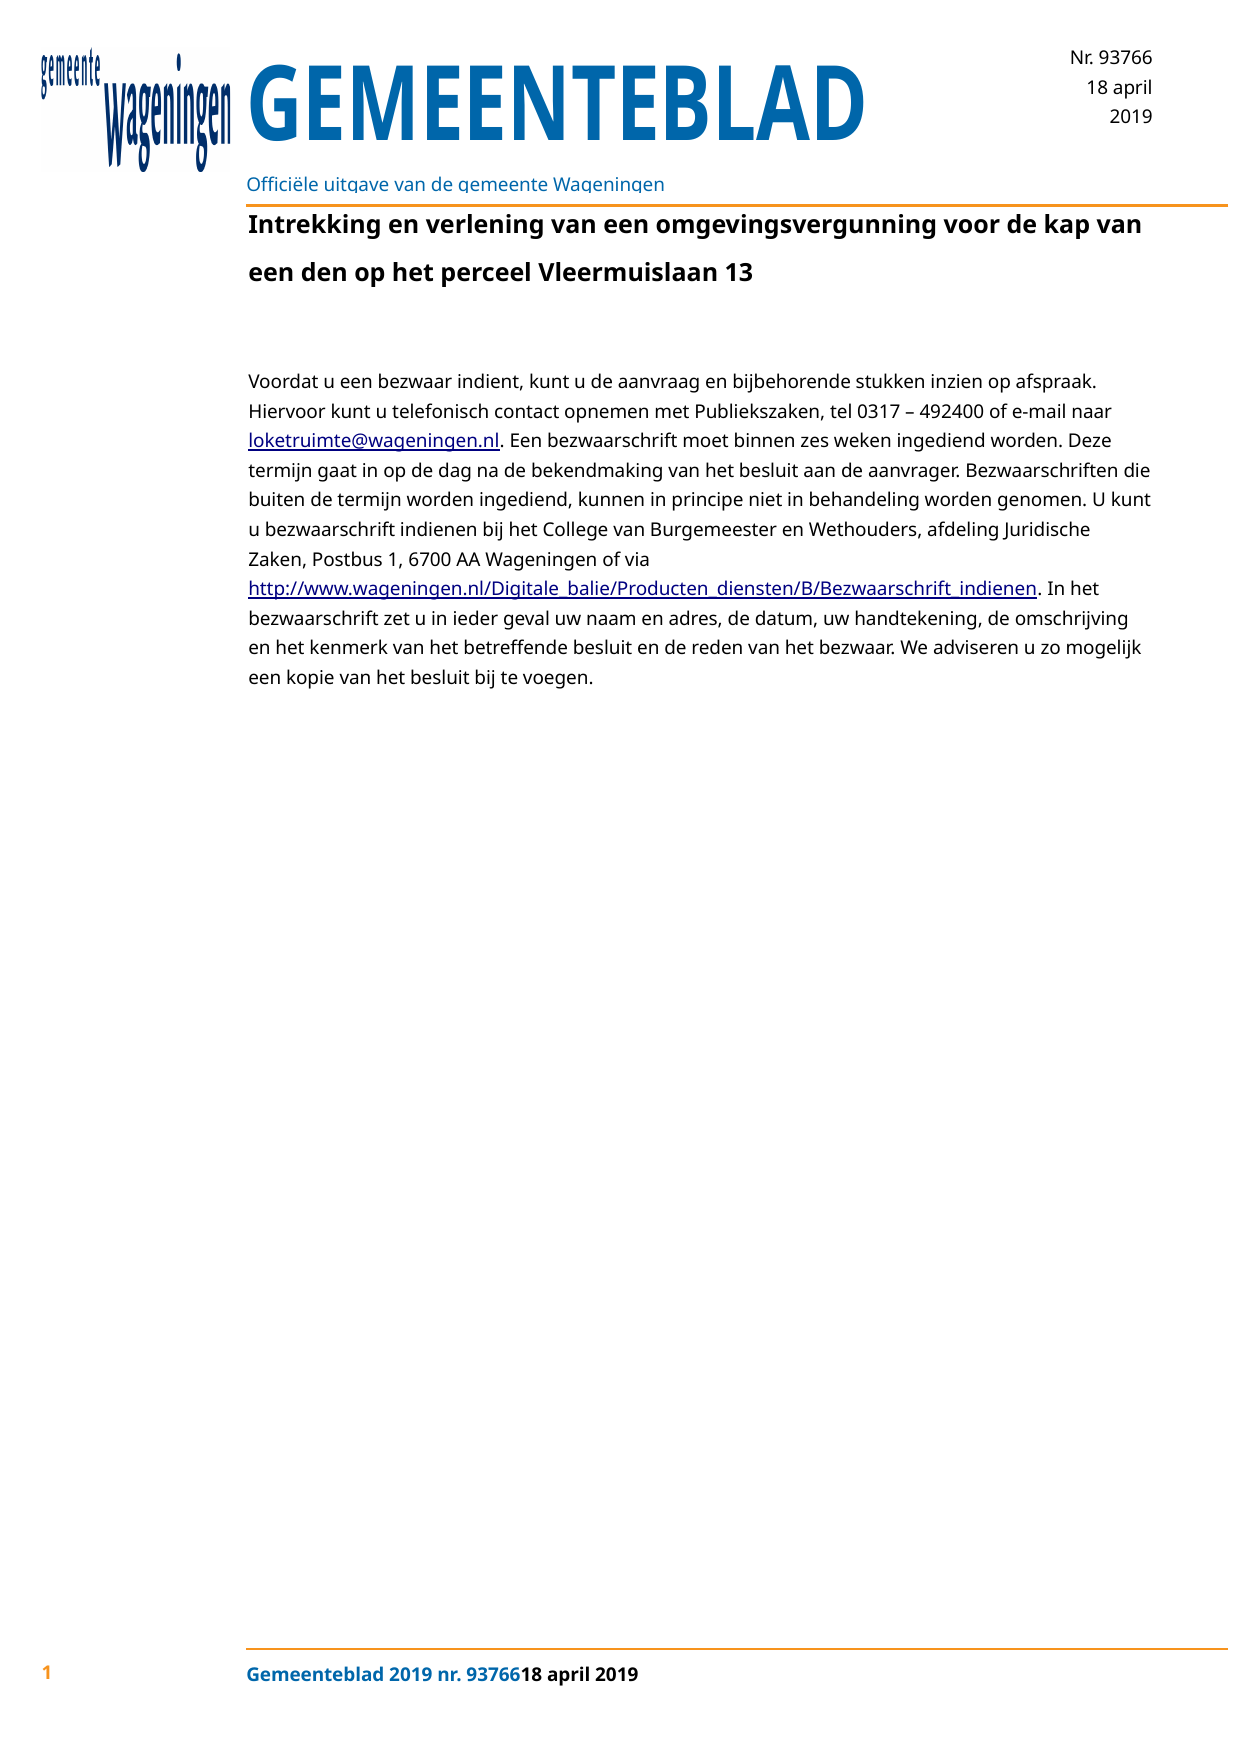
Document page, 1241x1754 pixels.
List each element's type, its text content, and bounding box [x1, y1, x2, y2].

picture [41, 47, 231, 172]
text Intrekking en verlening van een omgevingsvergunning voor de kap van een den op het perceel Vleermuislaan 13 [248, 207, 1152, 288]
text Voordat u een bezwaar indient, kunt u de aanvraag en bijbehorende stukken inzien op afspraak. Hiervoor kunt u telefonisch contact opnemen met Publiekszaken, tel 0317 – 492400 of e-mail naar loketruimte@wageningen.nl. Een bezwaarschrift moet binnen zes weken ingediend worden. Deze termijn gaat in op de dag na de bekendmaking van het besluit aan de aanvrager. Bezwaarschriften die buiten de termijn worden ingediend, kunnen in principe niet in behandeling worden genomen. U kunt u bezwaarschrift indienen bij het College van Burgemeester en Wethouders, afdeling Juridische Zaken, Postbus 1, 6700 AA Wageningen of via http://www.wageningen.nl/Digitale_balie/Producten_diensten/B/Bezwaarschrift_indienen. In het bezwaarschrift zet u in ieder geval uw naam en adres, de datum, uw handtekening, de omschrijving en het kenmerk van het betreffende besluit en de reden van het bezwaar. We adviseren u zo mogelijk een kopie van het besluit bij te voegen. [248, 368, 1152, 690]
